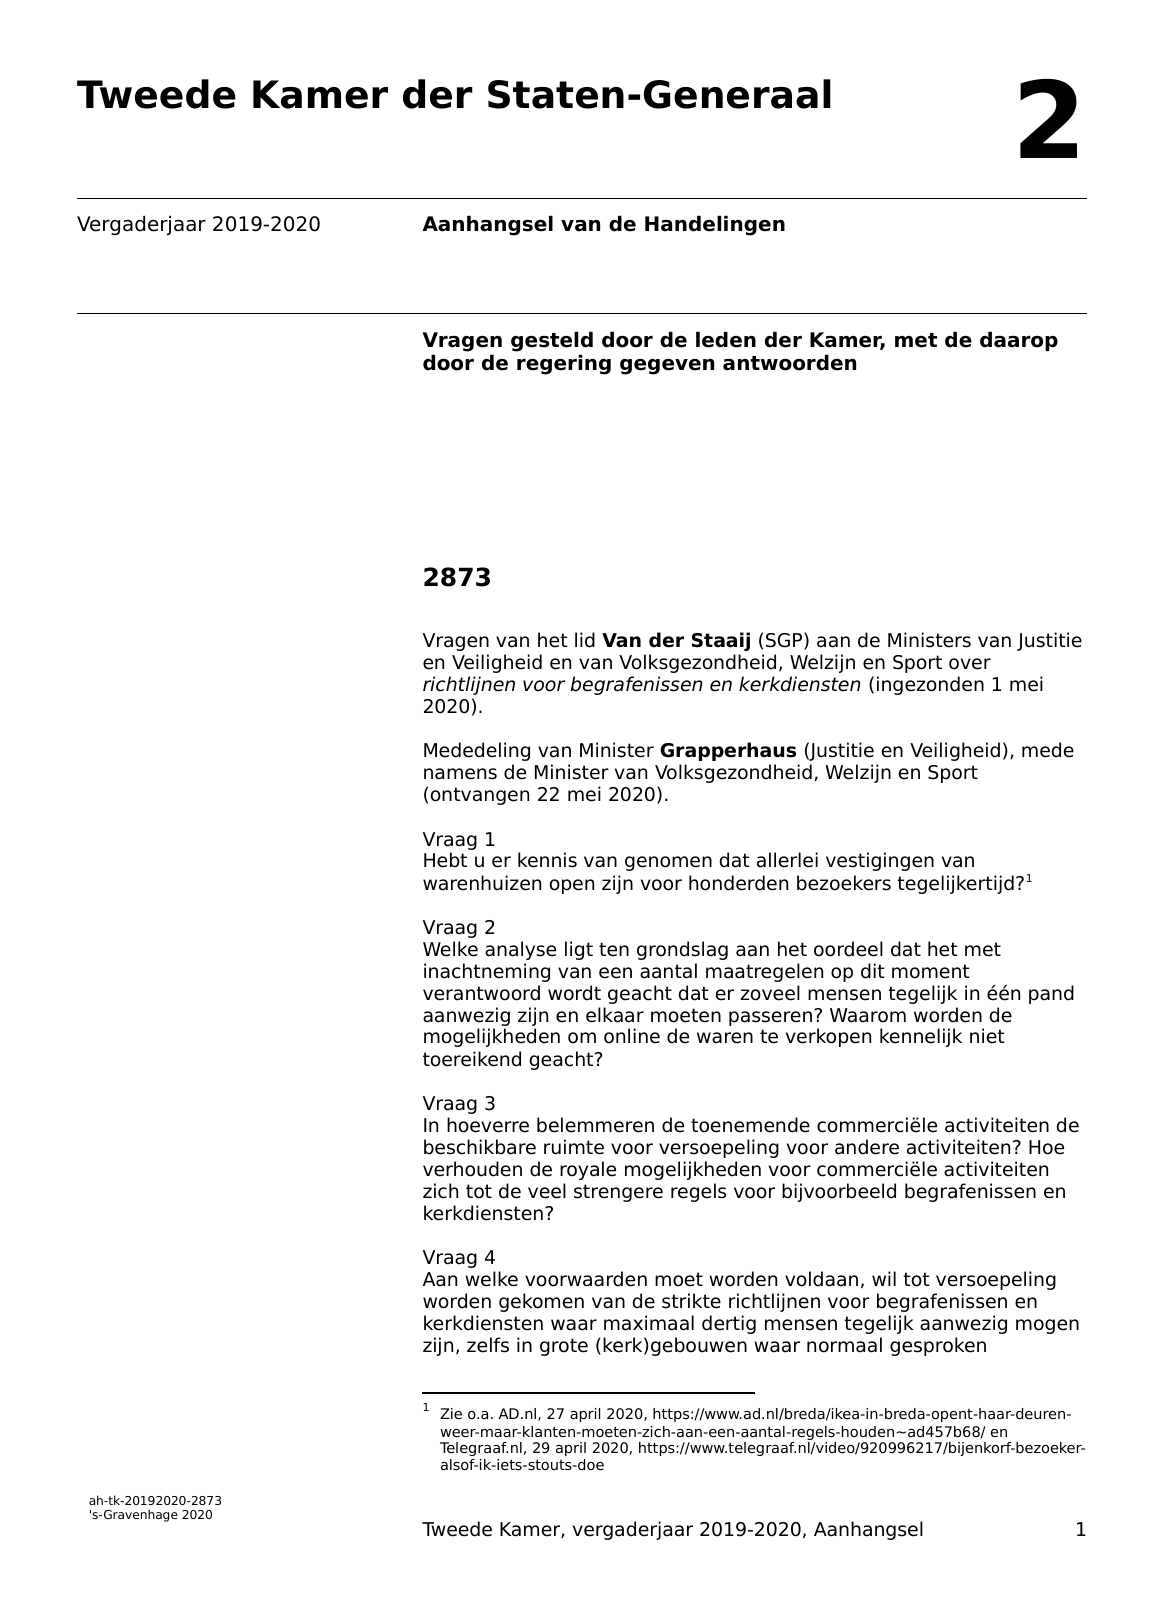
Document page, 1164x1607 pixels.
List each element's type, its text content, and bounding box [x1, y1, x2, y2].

text Welke analyse ligt ten grondslag aan het oordeel dat het met inachtneming van een aantal maatregelen op dit moment verantwoord wordt geacht dat er zoveel mensen tegelijk in één pand aanwezig zijn en elkaar moeten passeren? Waarom worden de mogelijkheden om online de waren te verkopen kennelijk niet toereikend geacht? [422, 938, 1087, 1070]
table_cell Vragen gesteld door de leden der Kamer, met de daarop door de regering gegeven antwoorden [422, 314, 1087, 375]
table_cell Aanhangsel van de Handelingen [422, 199, 1087, 313]
text Hebt u er kennis van genomen dat allerlei vestigingen van warenhuizen open zijn voor honderden bezoekers tegelijkertijd? [422, 850, 1087, 894]
text ah-tk-20192020-2873 [88, 1494, 323, 1508]
table_header 2 [886, 59, 1087, 198]
text Aan welke voorwaarden moet worden voldaan, wil tot versoepeling worden gekomen van de strikte richtlijnen voor begrafenissen en kerkdiensten waar maximaal dertig mensen tegelijk aanwezig mogen zijn, zelfs in grote (kerk)gebouwen waar normaal gesproken [422, 1269, 1087, 1357]
table_header Tweede Kamer der Staten-Generaal [77, 59, 886, 198]
text Zie o.a. AD.nl, 27 april 2020, https://www.ad.nl/breda/ikea-in-breda-opent-haar-deuren-weer-maar-klanten-moeten-zich-aan-een-aantal-regels-houden~ad457b68/ en Telegraaf.nl, 29 april 2020, https://www.telegraaf.nl/video/920996217/bijenkorf-bezoeker-alsof-ik-iets-stouts-doe [422, 1402, 1087, 1474]
text Vraag 4 [422, 1247, 1087, 1269]
text Vraag 1 [422, 828, 1087, 850]
text 2873 [422, 563, 1087, 592]
table_cell [77, 314, 422, 375]
text Mededeling van Minister Grapperhaus (Justitie en Veiligheid), mede namens de Minister van Volksgezondheid, Welzijn en Sport (ontvangen 22 mei 2020). [422, 740, 1087, 806]
text Vraag 3 [422, 1093, 1087, 1114]
table_cell Vergaderjaar 2019-2020 [77, 199, 422, 313]
text Vraag 2 [422, 917, 1087, 938]
text 's-Gravenhage 2020 [88, 1508, 323, 1522]
text In hoeverre belemmeren de toenemende commerciële activiteiten de beschikbare ruimte voor versoepeling voor andere activiteiten? Hoe verhouden de royale mogelijkheden voor commerciële activiteiten zich tot de veel strengere regels voor bijvoorbeeld begrafenissen en kerkdiensten? [422, 1114, 1087, 1224]
text Vragen van het lid Van der Staaij (SGP) aan de Ministers van Justitie en Veiligheid en van Volksgezondheid, Welzijn en Sport over richtlijnen voor begrafenissen en kerkdiensten (ingezonden 1 mei 2020). [422, 630, 1087, 718]
